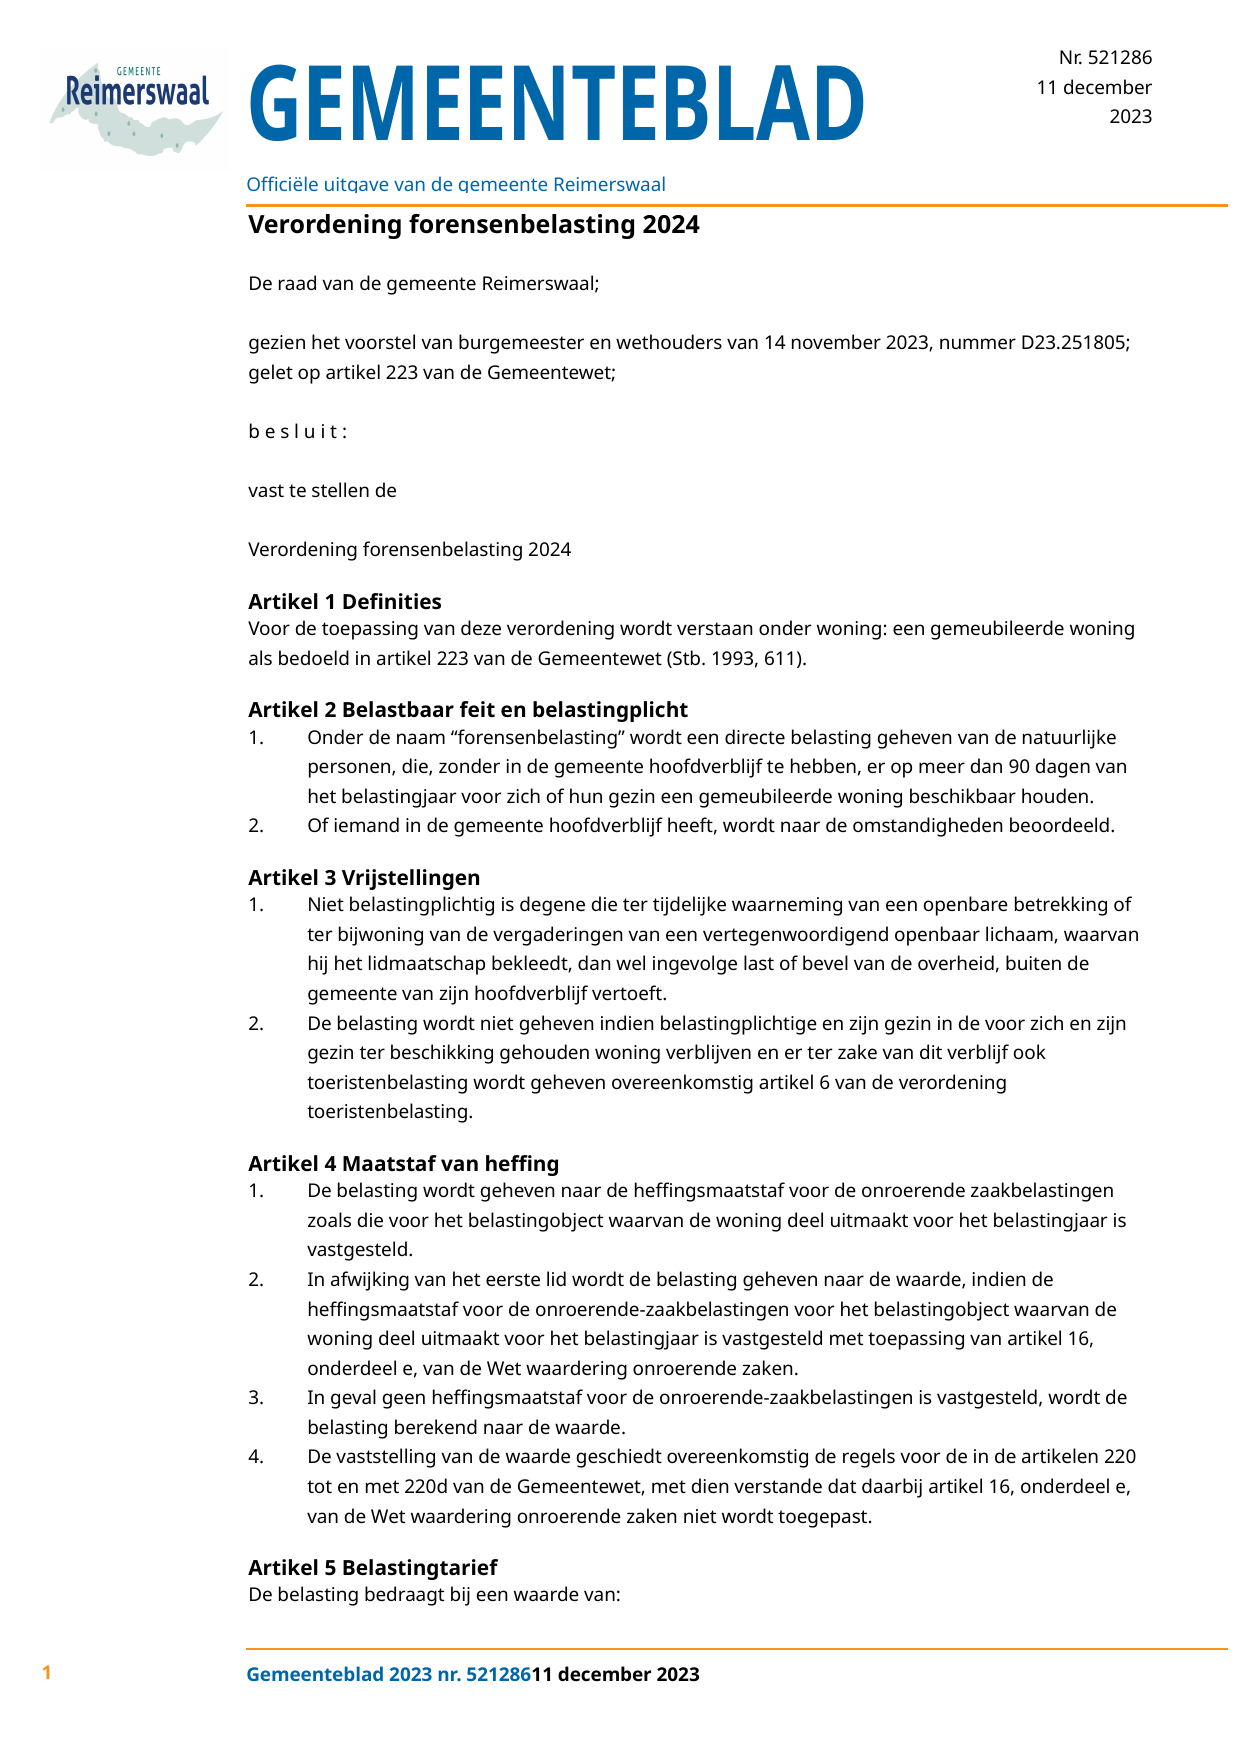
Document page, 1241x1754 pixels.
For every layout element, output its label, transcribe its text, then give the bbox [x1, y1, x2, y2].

text Artikel 2 Belastbaar feit en belastingplicht [248, 695, 1152, 724]
list Niet belastingplichtig is degene die ter tijdelijke waarneming van een openbare betrekking of ter bijwoning van de vergaderingen van een vertegenwoordigend openbaar lichaam, waarvan hij het lidmaatschap bekleedt, dan wel ingevolge last of bevel van de overheid, buiten de gemeente van zijn hoofdverblijf vertoeft. [248, 891, 1152, 1006]
text b e s l u i t : [248, 418, 1152, 444]
text De raad van de gemeente Reimerswaal; [248, 270, 1152, 296]
list In afwijking van het eerste lid wordt de belasting geheven naar de waarde, indien de heffingsmaatstaf voor de onroerende-zaakbelastingen voor het belastingobject waarvan de woning deel uitmaakt voor het belastingjaar is vastgesteld met toepassing van artikel 16, onderdeel e, van de Wet waardering onroerende zaken. [248, 1266, 1152, 1381]
list De vaststelling van de waarde geschiedt overeenkomstig de regels voor de in de artikelen 220 tot en met 220d van de Gemeentewet, met dien verstande dat daarbij artikel 16, onderdeel e, van de Wet waardering onroerende zaken niet wordt toegepast. [248, 1444, 1152, 1528]
text Artikel 3 Vrijstellingen [248, 863, 1152, 891]
text Artikel 4 Maatstaf van heffing [248, 1149, 1152, 1177]
picture [41, 47, 231, 172]
list Of iemand in de gemeente hoofdverblijf heeft, wordt naar de omstandigheden beoordeeld. [248, 813, 1152, 838]
list De belasting wordt geheven naar de heffingsmaatstaf voor de onroerende zaakbelastingen zoals die voor het belastingobject waarvan de woning deel uitmaakt voor het belastingjaar is vastgesteld. [248, 1177, 1152, 1262]
list Onder de naam “forensenbelasting” wordt een directe belasting geheven van de natuurlijke personen, die, zonder in de gemeente hoofdverblijf te hebben, er op meer dan 90 dagen van het belastingjaar voor zich of hun gezin een gemeubileerde woning beschikbaar houden. [248, 724, 1152, 809]
text Verordening forensenbelasting 2024 [248, 537, 1152, 562]
text Voor de toepassing van deze verordening wordt verstaan onder woning: een gemeubileerde woning als bedoeld in artikel 223 van de Gemeentewet (Stb. 1993, 611). [248, 615, 1152, 671]
text De belasting bedraagt bij een waarde van: [248, 1582, 1152, 1607]
text gezien het voorstel van burgemeester en wethouders van 14 november 2023, nummer D23.251805; gelet op artikel 223 van de Gemeentewet; [248, 329, 1152, 385]
text vast te stellen de [248, 477, 1152, 503]
text Artikel 1 Definities [248, 587, 1152, 615]
text Verordening forensenbelasting 2024 [248, 207, 1152, 241]
text Artikel 5 Belastingtarief [248, 1553, 1152, 1582]
list In geval geen heffingsmaatstaf voor de onroerende-zaakbelastingen is vastgesteld, wordt de belasting berekend naar de waarde. [248, 1384, 1152, 1440]
list De belasting wordt niet geheven indien belastingplichtige en zijn gezin in de voor zich en zijn gezin ter beschikking gehouden woning verblijven en er ter zake van dit verblijf ook toeristenbelasting wordt geheven overeenkomstig artikel 6 van de verordening toeristenbelasting. [248, 1010, 1152, 1124]
